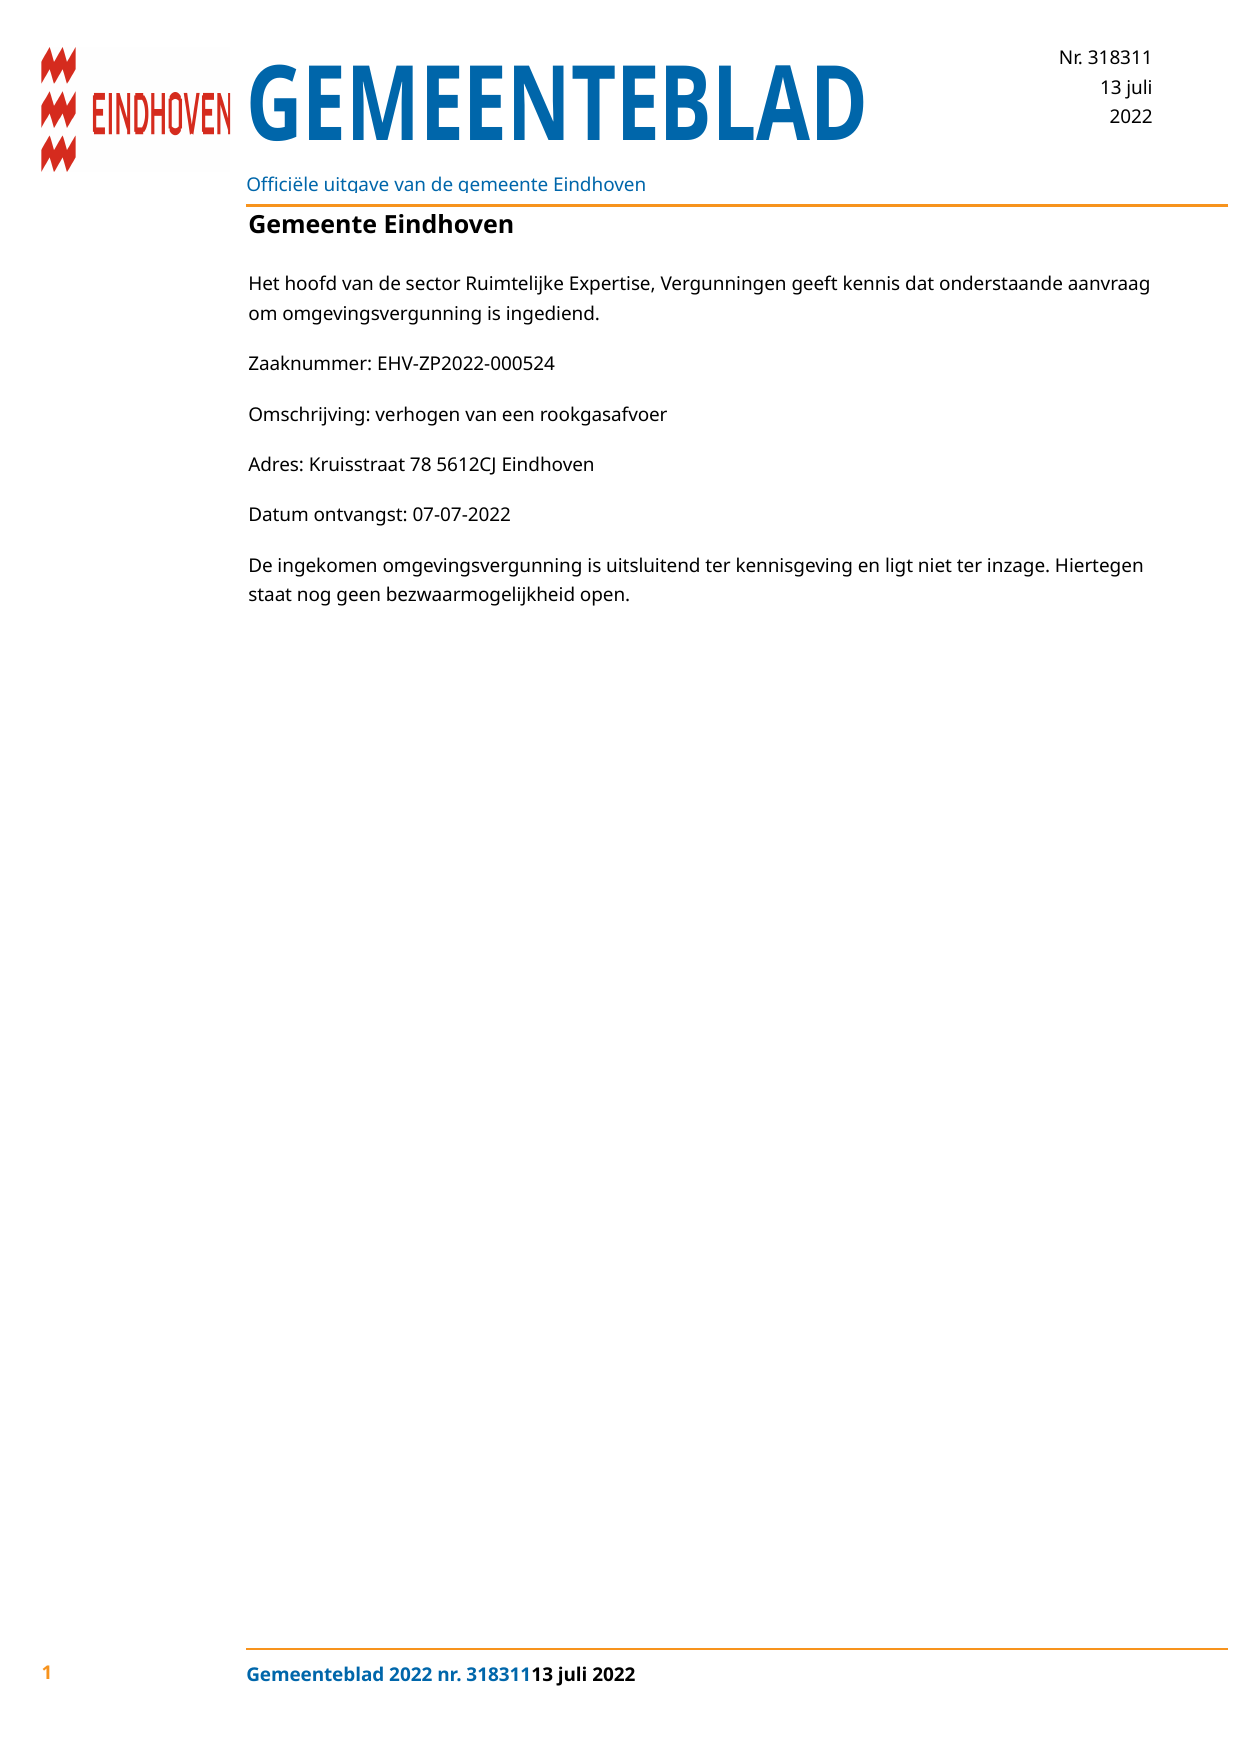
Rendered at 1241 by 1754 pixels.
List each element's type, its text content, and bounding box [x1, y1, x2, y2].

text Omschrijving: verhogen van een rookgasafvoer [248, 401, 1152, 426]
text Het hoofd van de sector Ruimtelijke Expertise, Vergunningen geeft kennis dat onderstaande aanvraag om omgevingsvergunning is ingediend. [248, 270, 1152, 326]
text Datum ontvangst: 07-07-2022 [248, 502, 1152, 527]
text De ingekomen omgevingsvergunning is uitsluitend ter kennisgeving en ligt niet ter inzage. Hiertegen staat nog geen bezwaarmogelijkheid open. [248, 552, 1152, 607]
text Gemeente Eindhoven [248, 207, 1152, 241]
text Adres: Kruisstraat 78 5612CJ Eindhoven [248, 451, 1152, 477]
text Zaaknummer: EHV-ZP2022-000524 [248, 350, 1152, 376]
picture [41, 47, 231, 172]
